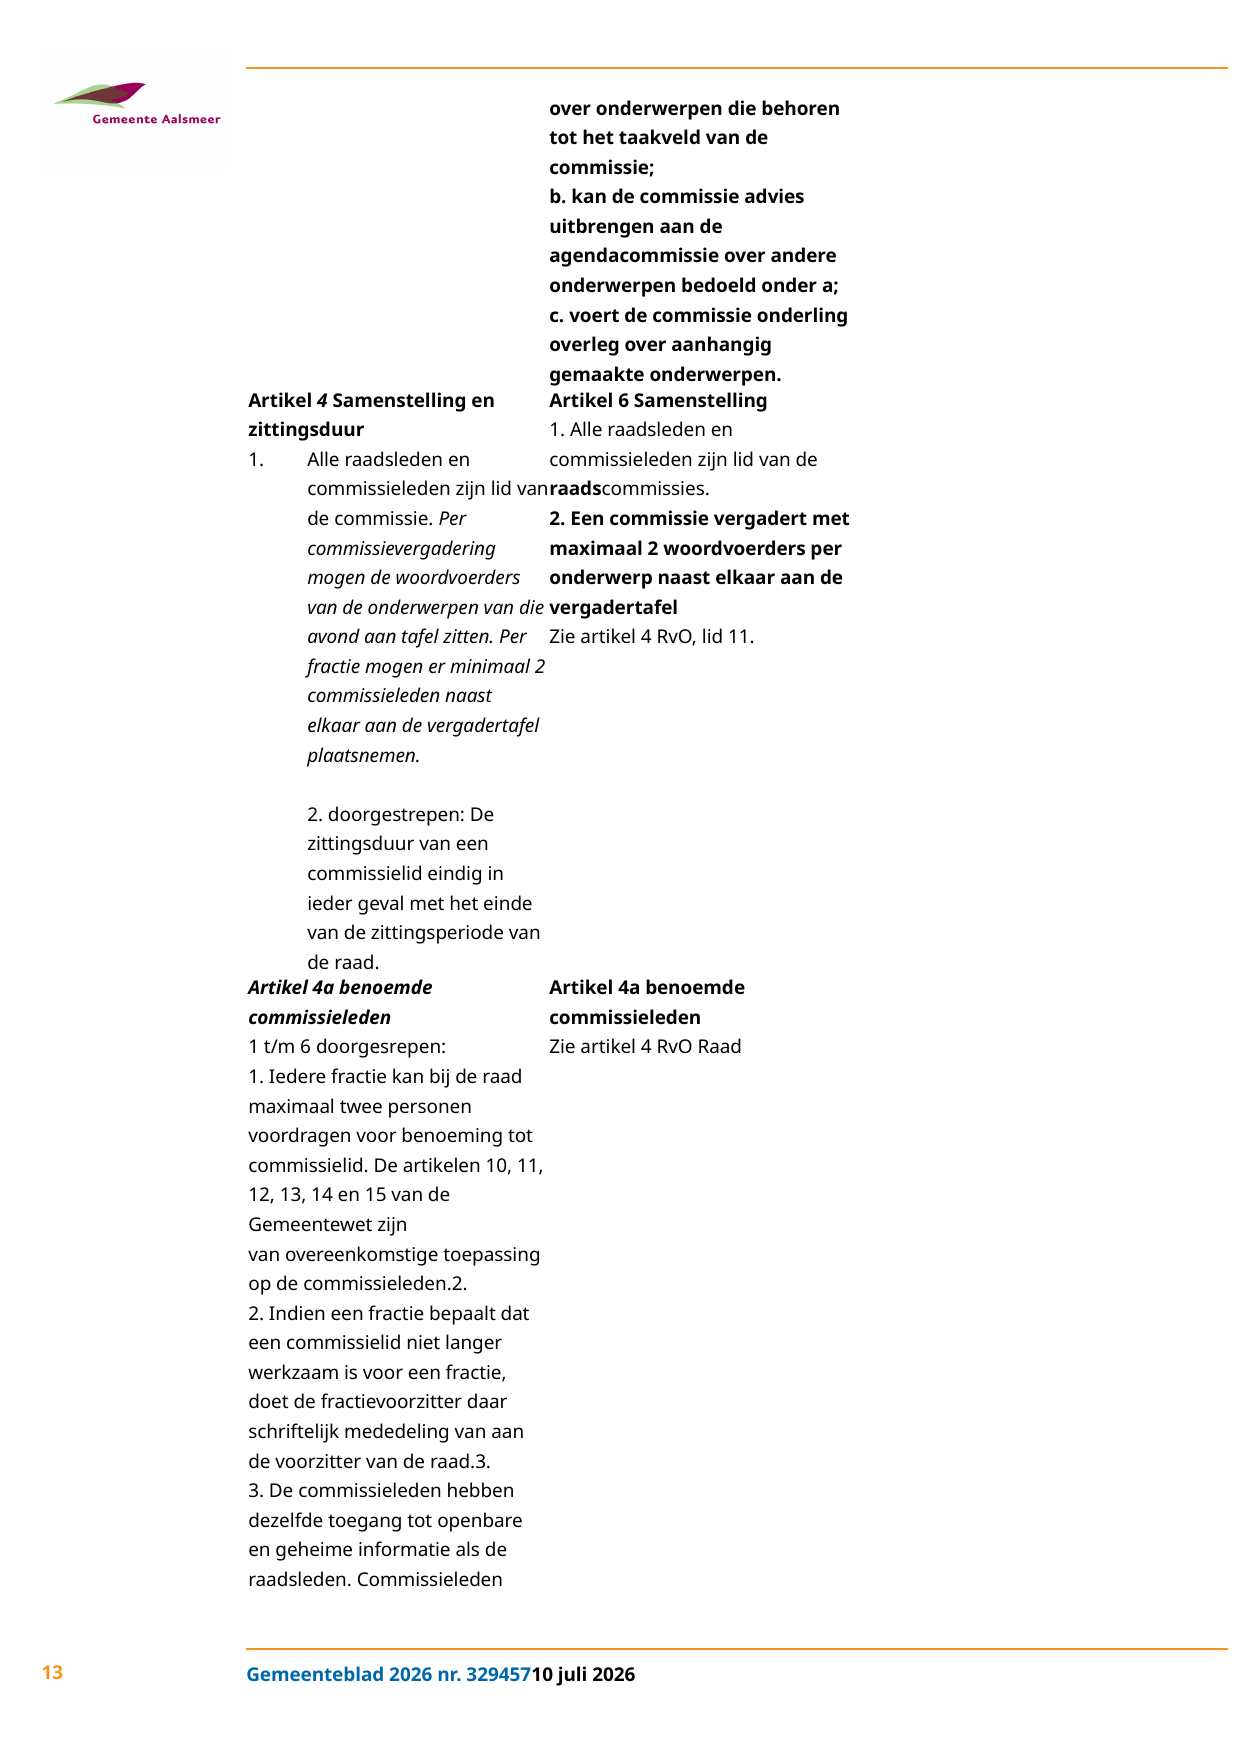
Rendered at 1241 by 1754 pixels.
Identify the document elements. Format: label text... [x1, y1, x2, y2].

table_cell Artikel 4 Samenstelling en zittingsduur Alle raadsleden en commissieleden zijn lid van de commissie. Per commissievergadering mogen de woordvoerders van de onderwerpen van die avond aan tafel zitten. Per fractie mogen er minimaal 2 commissieleden naast elkaar aan de vergadertafel plaatsnemen. 2. doorgestrepen: De zittingsduur van een commissielid eindig in ieder geval met het einde van de zittingsperiode van de raad. [248, 387, 549, 974]
table_cell [850, 387, 1152, 974]
table_cell over onderwerpen die behoren tot het taakveld van de commissie; b. kan de commissie advies uitbrengen aan de agendacommissie over andere onderwerpen bedoeld onder a; c. voert de commissie onderling overleg over aanhangig gemaakte onderwerpen. [549, 95, 850, 387]
table_cell [850, 975, 1152, 1592]
table_cell Artikel 4a benoemde commissieleden 1 t/m 6 doorgesrepen: 1. Iedere fractie kan bij de raad maximaal twee personen voordragen voor benoeming tot commissielid. De artikelen 10, 11, 12, 13, 14 en 15 van de Gemeentewet zijn van overeenkomstige toepassing op de commissieleden.2. 2. Indien een fractie bepaalt dat een commissielid niet langer werkzaam is voor een fractie, doet de fractievoorzitter daar schriftelijk mededeling van aan de voorzitter van de raad.3. 3. De commissieleden hebben dezelfde toegang tot openbare en geheime informatie als de raadsleden. Commissieleden [248, 975, 549, 1592]
picture [41, 47, 231, 172]
table_cell [248, 95, 549, 387]
table_cell Artikel 4a benoemde commissieleden Zie artikel 4 RvO Raad [549, 975, 850, 1592]
table_cell [850, 95, 1152, 387]
table_cell Artikel 6 Samenstelling 1. Alle raadsleden en commissieleden zijn lid van de raadscommissies. 2. Een commissie vergadert met maximaal 2 woordvoerders per onderwerp naast elkaar aan de vergadertafel Zie artikel 4 RvO, lid 11. [549, 387, 850, 974]
